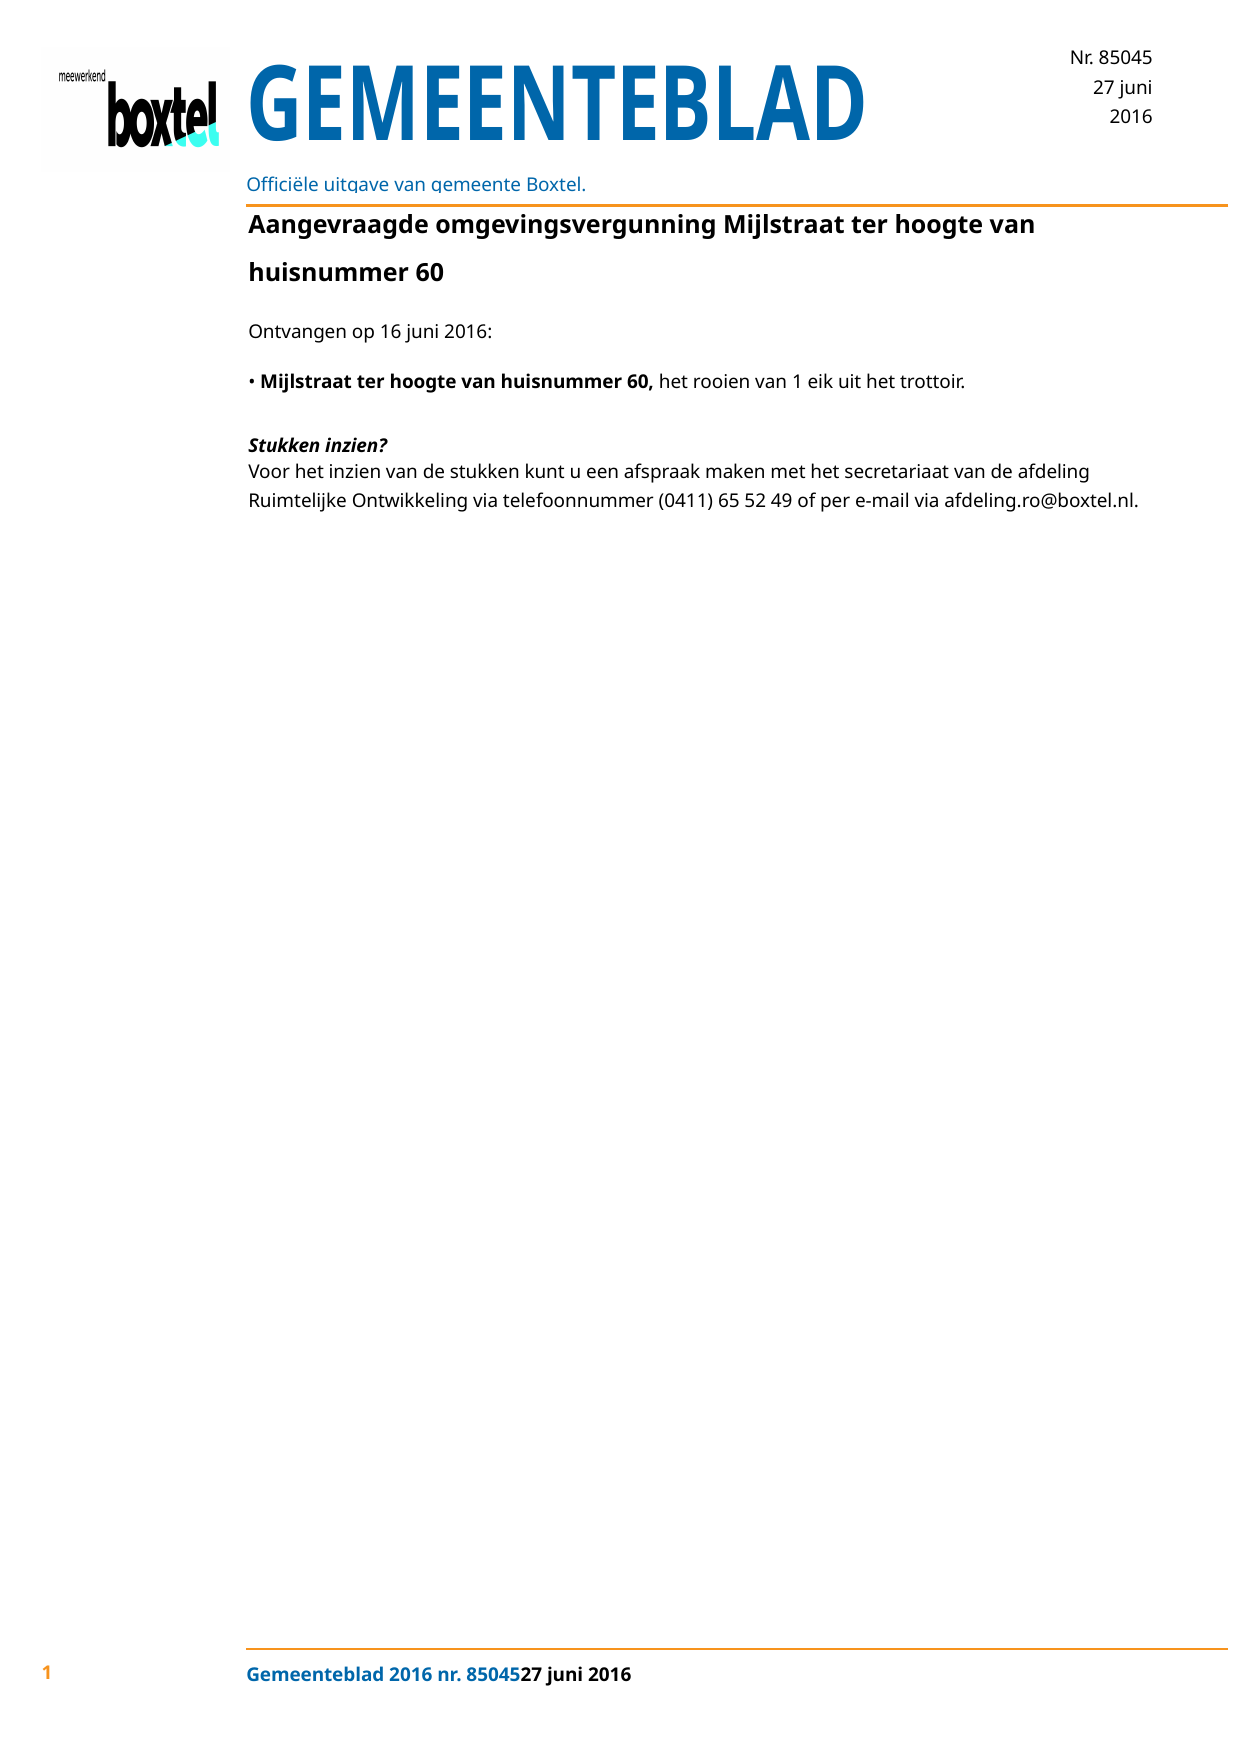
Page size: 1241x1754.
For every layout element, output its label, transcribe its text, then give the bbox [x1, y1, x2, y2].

text Aangevraagde omgevingsvergunning Mijlstraat ter hoogte van huisnummer 60 [248, 207, 1152, 288]
text Ontvangen op 16 juni 2016: [248, 318, 1152, 344]
text • Mijlstraat ter hoogte van huisnummer 60, het rooien van 1 eik uit het trottoir. [248, 368, 1152, 394]
text Stukken inzien? [248, 432, 1152, 458]
picture [41, 47, 231, 172]
text Voor het inzien van de stukken kunt u een afspraak maken met het secretariaat van de afdeling Ruimtelijke Ontwikkeling via telefoonnummer (0411) 65 52 49 of per e-mail via afdeling.ro@boxtel.nl. [248, 458, 1152, 513]
